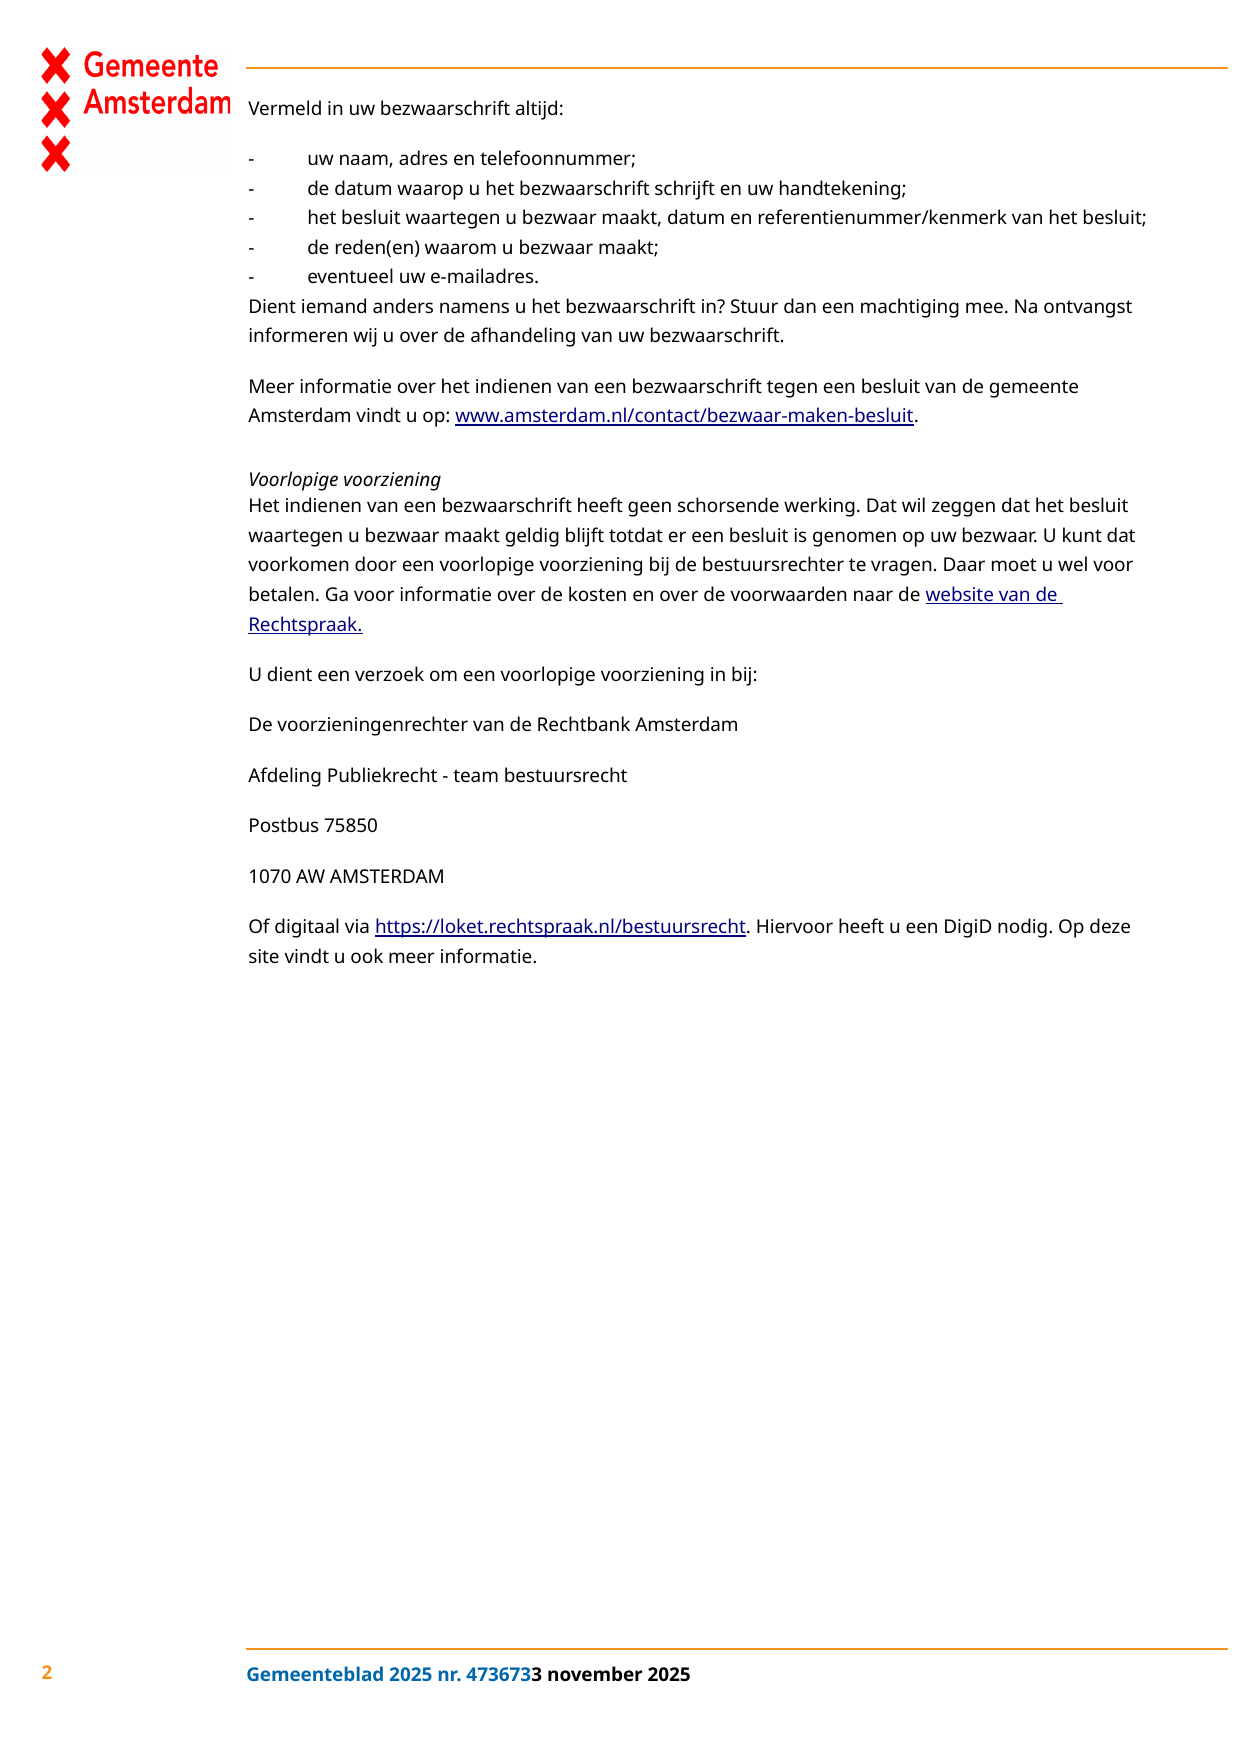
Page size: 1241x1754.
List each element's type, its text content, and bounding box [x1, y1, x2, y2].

list de datum waarop u het bezwaarschrift schrijft en uw handtekening; [248, 175, 1152, 201]
list eventueel uw e-mailadres. [248, 263, 1152, 289]
list uw naam, adres en telefoonnummer; [248, 145, 1152, 171]
text Dient iemand anders namens u het bezwaarschrift in? Stuur dan een machtiging mee. Na ontvangst informeren wij u over de afhandeling van uw bezwaarschrift. [248, 293, 1152, 348]
text De voorzieningenrechter van de Rechtbank Amsterdam [248, 712, 1152, 737]
text Meer informatie over het indienen van een bezwaarschrift tegen een besluit van de gemeente Amsterdam vindt u op: www.amsterdam.nl/contact/bezwaar-maken-besluit. [248, 373, 1152, 428]
text Postbus 75850 [248, 812, 1152, 838]
picture [41, 47, 231, 172]
text U dient een verzoek om een voorlopige voorziening in bij: [248, 661, 1152, 687]
text Afdeling Publiekrecht - team bestuursrecht [248, 762, 1152, 788]
list de reden(en) waarom u bezwaar maakt; [248, 234, 1152, 260]
text Voorlopige voorziening [248, 467, 1152, 492]
text 1070 AW AMSTERDAM [248, 863, 1152, 888]
list het besluit waartegen u bezwaar maakt, datum en referentienummer/kenmerk van het besluit; [248, 204, 1152, 230]
text Het indienen van een bezwaarschrift heeft geen schorsende werking. Dat wil zeggen dat het besluit waartegen u bezwaar maakt geldig blijft totdat er een besluit is genomen op uw bezwaar. U kunt dat voorkomen door een voorlopige voorziening bij de bestuursrechter te vragen. Daar moet u wel voor betalen. Ga voor informatie over de kosten en over de voorwaarden naar de website van de Rechtspraak. [248, 492, 1152, 636]
text Of digitaal via https://loket.rechtspraak.nl/bestuursrecht. Hiervoor heeft u een DigiD nodig. Op deze site vindt u ook meer informatie. [248, 913, 1152, 968]
text Vermeld in uw bezwaarschrift altijd: [248, 95, 1152, 121]
